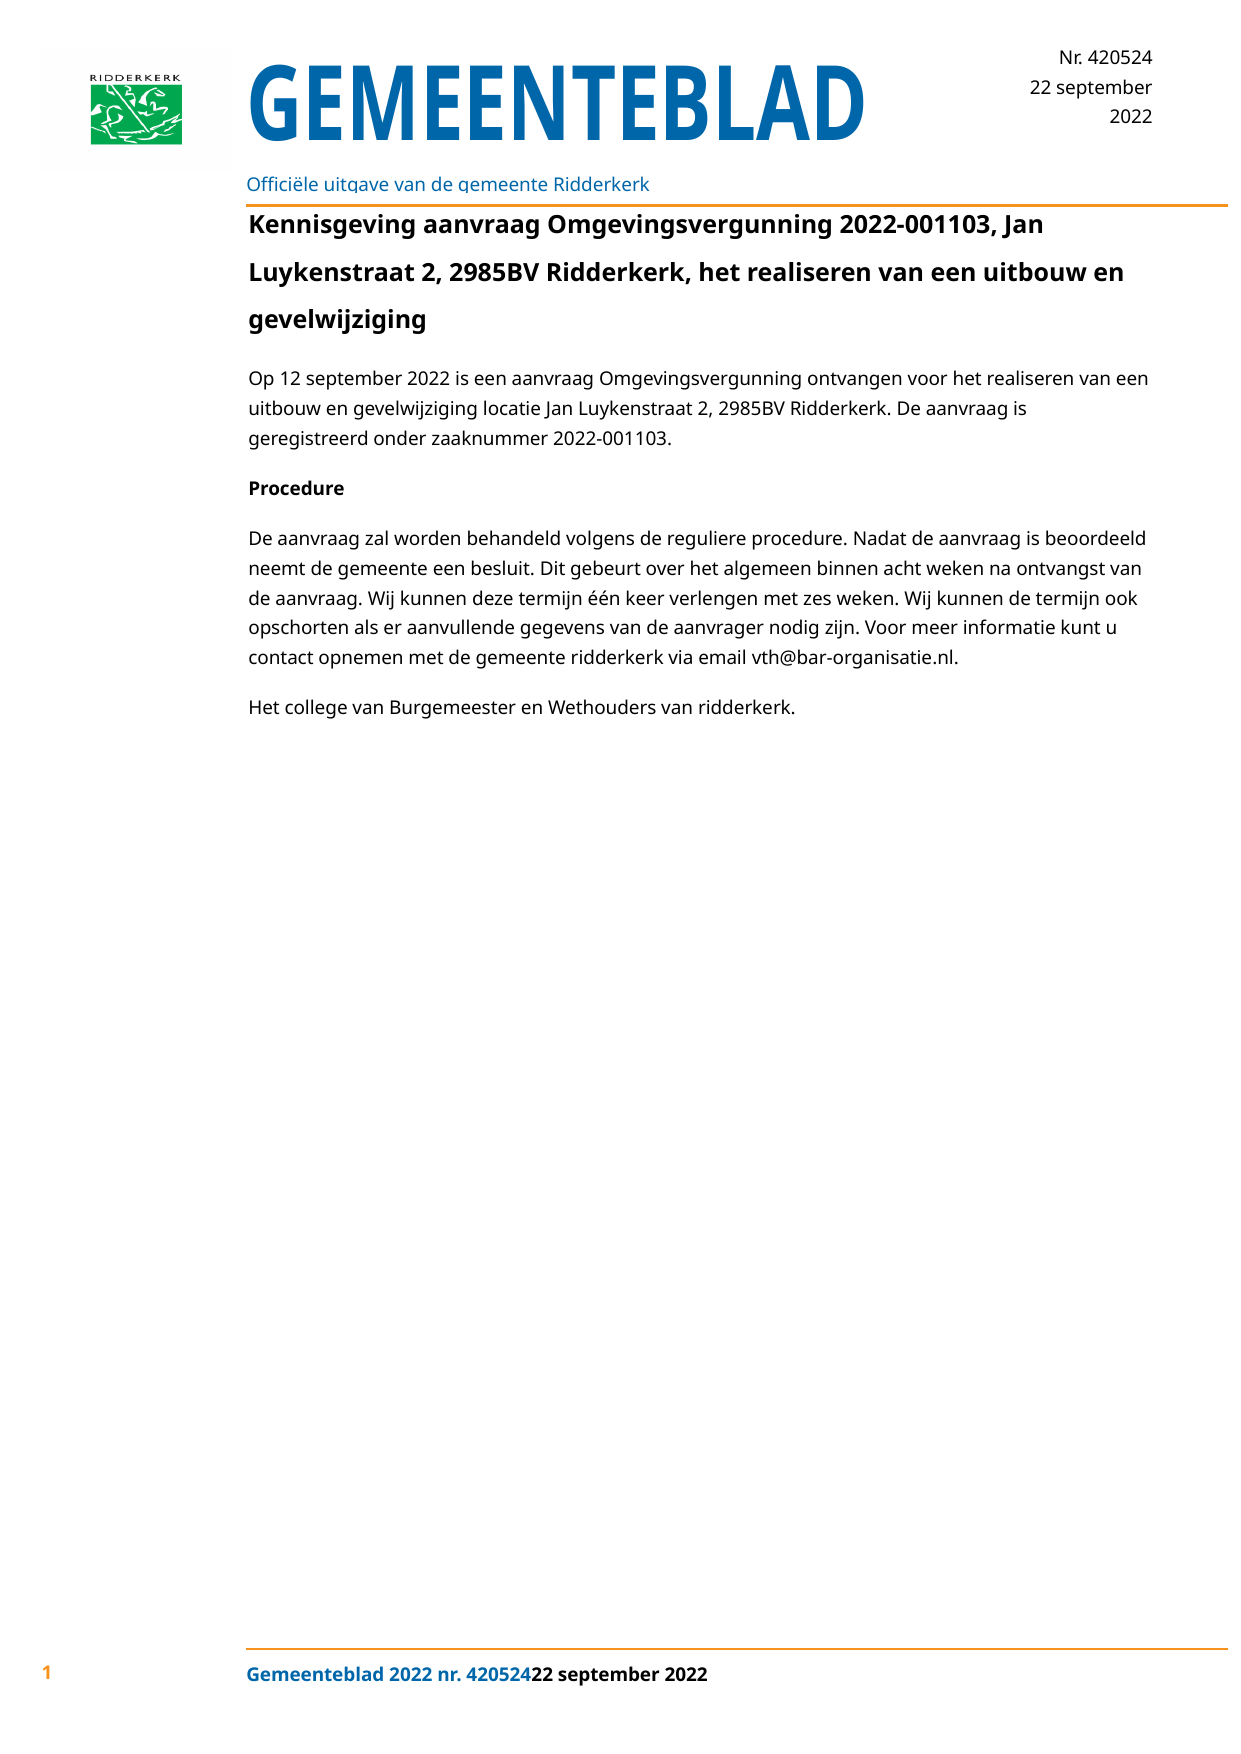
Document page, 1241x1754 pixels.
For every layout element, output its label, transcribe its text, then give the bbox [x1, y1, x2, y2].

text Op 12 september 2022 is een aanvraag Omgevingsvergunning ontvangen voor het realiseren van een uitbouw en gevelwijziging locatie Jan Luykenstraat 2, 2985BV Ridderkerk. De aanvraag is geregistreerd onder zaaknummer 2022-001103. [248, 366, 1152, 450]
picture [41, 47, 231, 172]
text Procedure [248, 475, 1152, 501]
text Kennisgeving aanvraag Omgevingsvergunning 2022-001103, Jan Luykenstraat 2, 2985BV Ridderkerk, het realiseren van een uitbouw en gevelwijziging [248, 207, 1152, 336]
text De aanvraag zal worden behandeld volgens de reguliere procedure. Nadat de aanvraag is beoordeeld neemt de gemeente een besluit. Dit gebeurt over het algemeen binnen acht weken na ontvangst van de aanvraag. Wij kunnen deze termijn één keer verlengen met zes weken. Wij kunnen de termijn ook opschorten als er aanvullende gegevens van de aanvrager nodig zijn. Voor meer informatie kunt u contact opnemen met de gemeente ridderkerk via email vth@bar-organisatie.nl. [248, 526, 1152, 669]
text Het college van Burgemeester en Wethouders van ridderkerk. [248, 694, 1152, 720]
